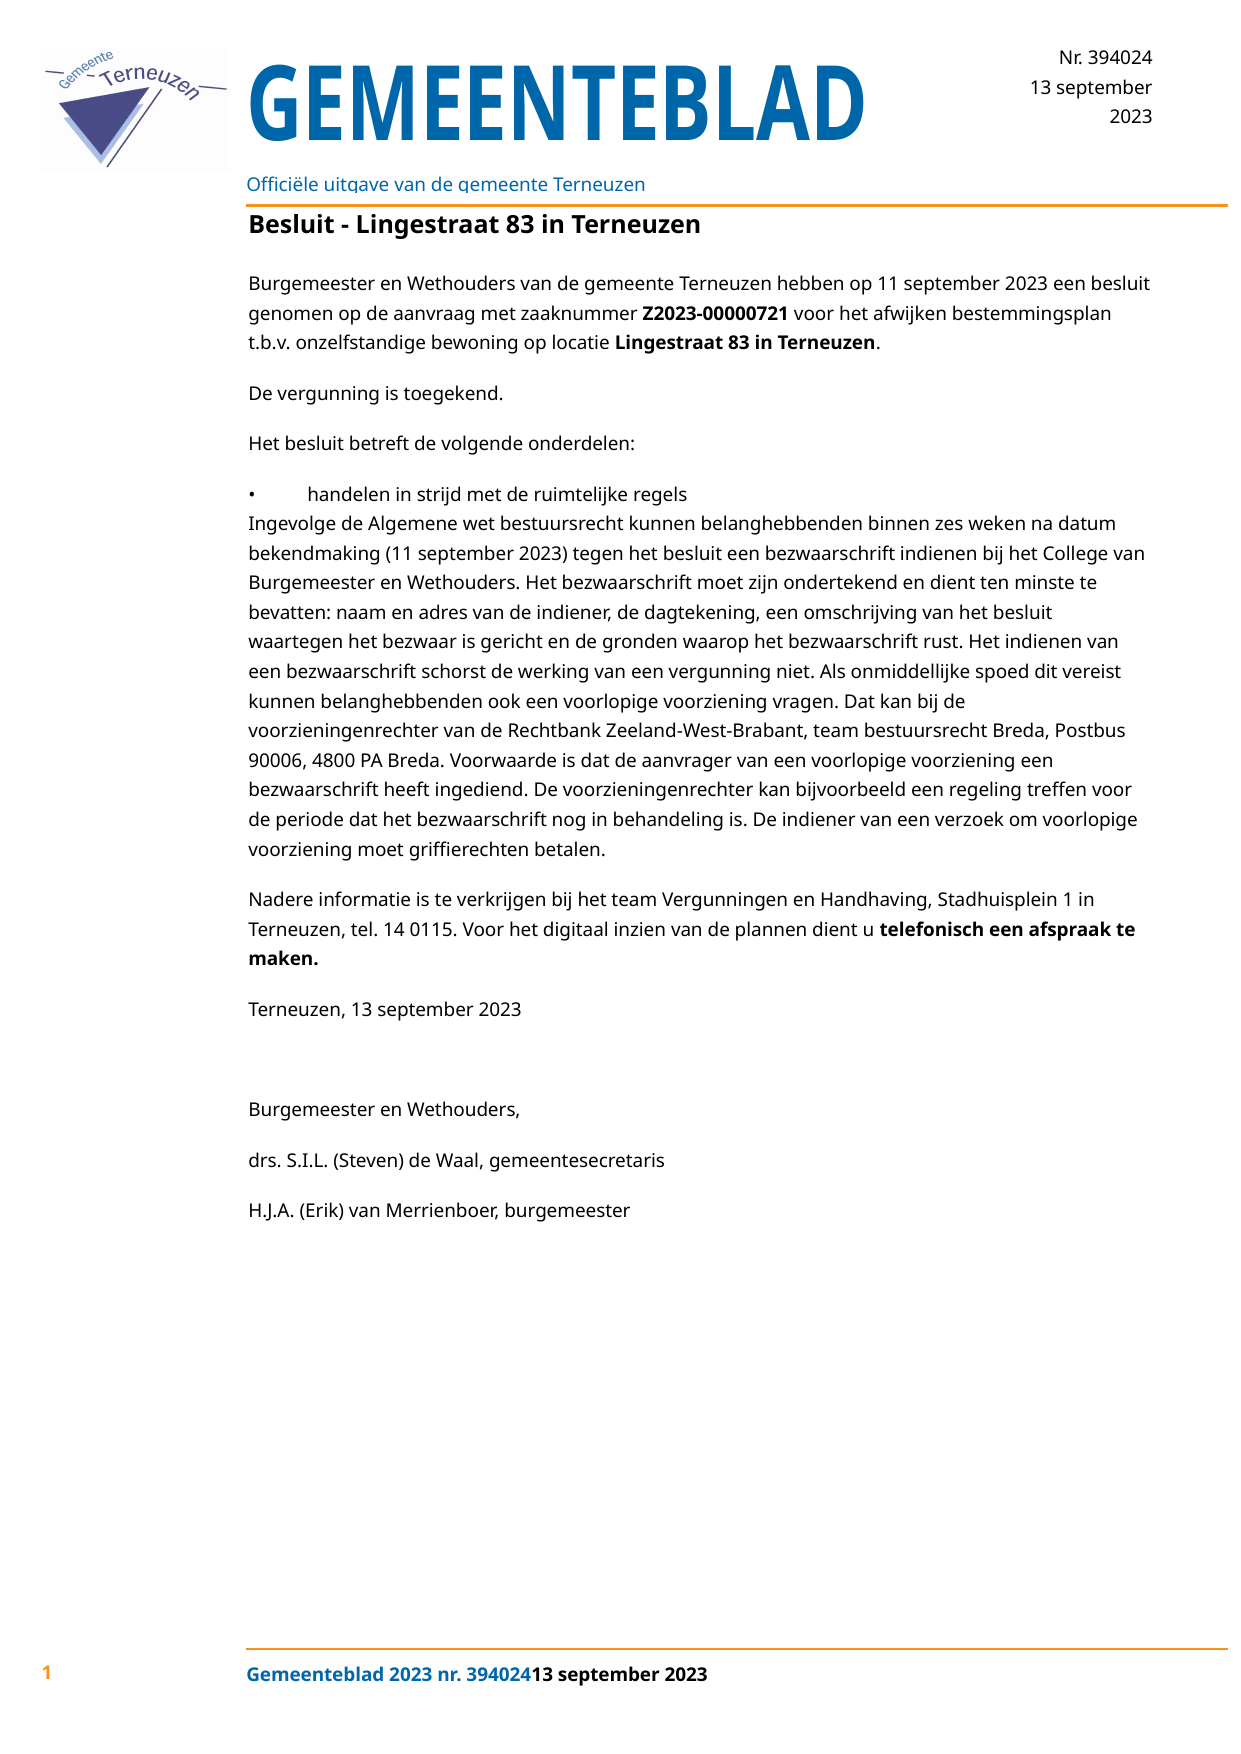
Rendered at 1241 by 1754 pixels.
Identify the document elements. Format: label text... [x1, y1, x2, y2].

text Burgemeester en Wethouders, [248, 1097, 1152, 1122]
text H.J.A. (Erik) van Merrienboer, burgemeester [248, 1197, 1152, 1223]
text Terneuzen, 13 september 2023 [248, 996, 1152, 1021]
text De vergunning is toegekend. [248, 380, 1152, 406]
list handelen in strijd met de ruimtelijke regels [248, 481, 1152, 506]
text Ingevolge de Algemene wet bestuursrecht kunnen belanghebbenden binnen zes weken na datum bekendmaking (11 september 2023) tegen het besluit een bezwaarschrift indienen bij het College van Burgemeester en Wethouders. Het bezwaarschrift moet zijn ondertekend en dient ten minste te bevatten: naam en adres van de indiener, de dagtekening, een omschrijving van het besluit waartegen het bezwaar is gericht en de gronden waarop het bezwaarschrift rust. Het indienen van een bezwaarschrift schorst de werking van een vergunning niet. Als onmiddellijke spoed dit vereist kunnen belanghebbenden ook een voorlopige voorziening vragen. Dat kan bij de voorzieningenrechter van de Rechtbank Zeeland-West-Brabant, team bestuursrecht Breda, Postbus 90006, 4800 PA Breda. Voorwaarde is dat de aanvrager van een voorlopige voorziening een bezwaarschrift heeft ingediend. De voorzieningenrechter kan bijvoorbeeld een regeling treffen voor de periode dat het bezwaarschrift nog in behandeling is. De indiener van een verzoek om voorlopige voorziening moet griffierechten betalen. [248, 510, 1152, 861]
text Besluit - Lingestraat 83 in Terneuzen [248, 207, 1152, 241]
text drs. S.I.L. (Steven) de Waal, gemeentesecretaris [248, 1147, 1152, 1173]
text Burgemeester en Wethouders van de gemeente Terneuzen hebben op 11 september 2023 een besluit genomen op de aanvraag met zaaknummer Z2023-00000721 voor het afwijken bestemmin­gsplan t.b.v. onzelfsta­ndige bewoning op locatie Lingestraat 83 in Terneuzen. [248, 270, 1152, 355]
picture [41, 47, 231, 172]
text Nadere informatie is te verkrijgen bij het team Vergunningen en Handhaving, Stadhuisplein 1 in Terneuzen, tel. 14 0115. Voor het digitaal inzien van de plannen dient u telefonisch een afspraak te maken. [248, 886, 1152, 971]
text Het besluit betreft de volgende onderdelen: [248, 430, 1152, 456]
